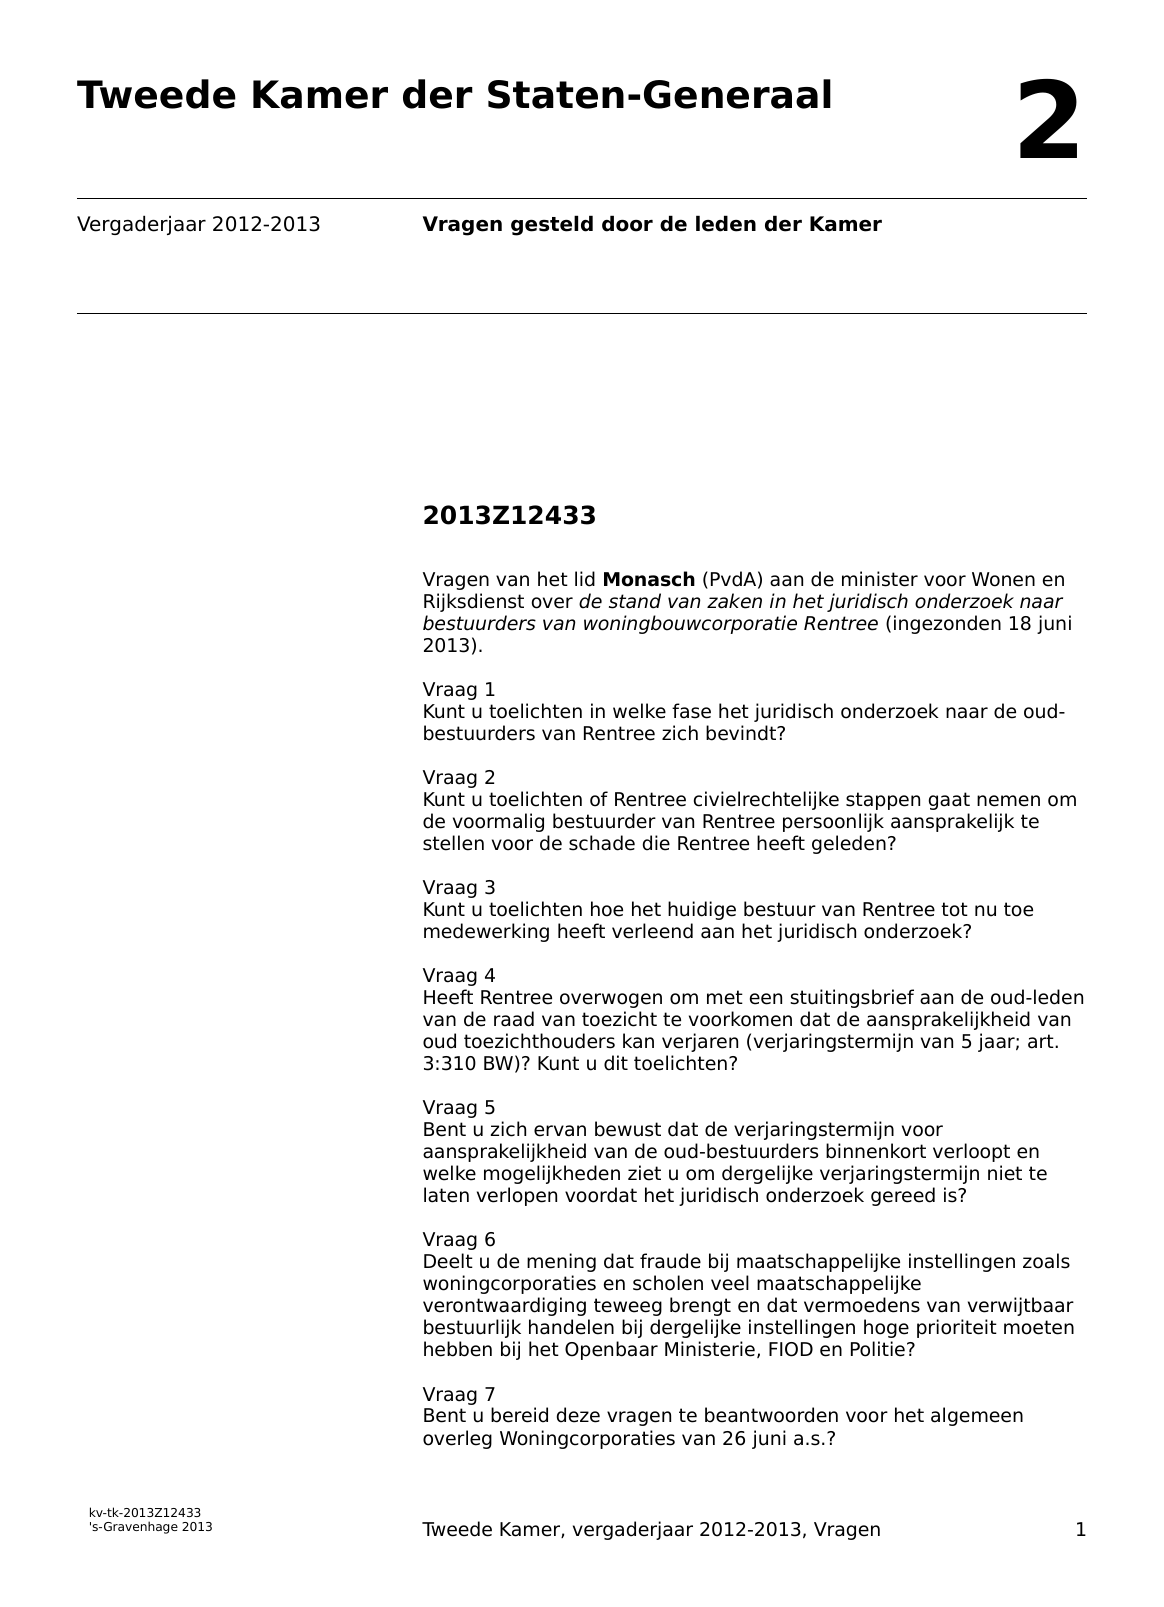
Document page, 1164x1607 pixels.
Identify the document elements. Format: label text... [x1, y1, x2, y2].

text Vraag 3 [422, 877, 1087, 899]
text Deelt u de mening dat fraude bij maatschappelijke instellingen zoals woningcorporaties en scholen veel maatschappelijke verontwaardiging teweeg brengt en dat vermoedens van verwijtbaar bestuurlijk handelen bij dergelijke instellingen hoge prioriteit moeten hebben bij het Openbaar Ministerie, FIOD en Politie? [422, 1251, 1087, 1361]
text Vraag 5 [422, 1097, 1087, 1119]
text Vraag 4 [422, 965, 1087, 987]
text Vraag 6 [422, 1229, 1087, 1251]
table_header 2 [886, 59, 1087, 198]
table_cell Vragen gesteld door de leden der Kamer [422, 199, 1087, 313]
text Kunt u toelichten of Rentree civielrechtelijke stappen gaat nemen om de voormalig bestuurder van Rentree persoonlijk aansprakelijk te stellen voor de schade die Rentree heeft geleden? [422, 789, 1087, 855]
text Vraag 1 [422, 679, 1087, 701]
table_header Tweede Kamer der Staten-Generaal [77, 59, 886, 198]
text Kunt u toelichten hoe het huidige bestuur van Rentree tot nu toe medewerking heeft verleend aan het juridisch onderzoek? [422, 899, 1087, 943]
text kv-tk-2013Z12433 [88, 1506, 323, 1520]
text Kunt u toelichten in welke fase het juridisch onderzoek naar de oud-bestuurders van Rentree zich bevindt? [422, 701, 1087, 745]
text Vragen van het lid Monasch (PvdA) aan de minister voor Wonen en Rijksdienst over de stand van zaken in het juridisch onderzoek naar bestuurders van woningbouwcorporatie Rentree (ingezonden 18 juni 2013). [422, 569, 1087, 657]
text Heeft Rentree overwogen om met een stuitingsbrief aan de oud-leden van de raad van toezicht te voorkomen dat de aansprakelijkheid van oud toezichthouders kan verjaren (verjaringstermijn van 5 jaar; art. 3:310 BW)? Kunt u dit toelichten? [422, 987, 1087, 1075]
text 's-Gravenhage 2013 [88, 1520, 323, 1534]
text Bent u zich ervan bewust dat de verjaringstermijn voor aansprakelijkheid van de oud-bestuurders binnenkort verloopt en welke mogelijkheden ziet u om dergelijke verjaringstermijn niet te laten verlopen voordat het juridisch onderzoek gereed is? [422, 1119, 1087, 1207]
table_cell Vergaderjaar 2012-2013 [77, 199, 422, 313]
text Vraag 2 [422, 767, 1087, 789]
text 2013Z12433 [422, 501, 1087, 531]
text Bent u bereid deze vragen te beantwoorden voor het algemeen overleg Woningcorporaties van 26 juni a.s.? [422, 1405, 1087, 1449]
text Vraag 7 [422, 1383, 1087, 1405]
